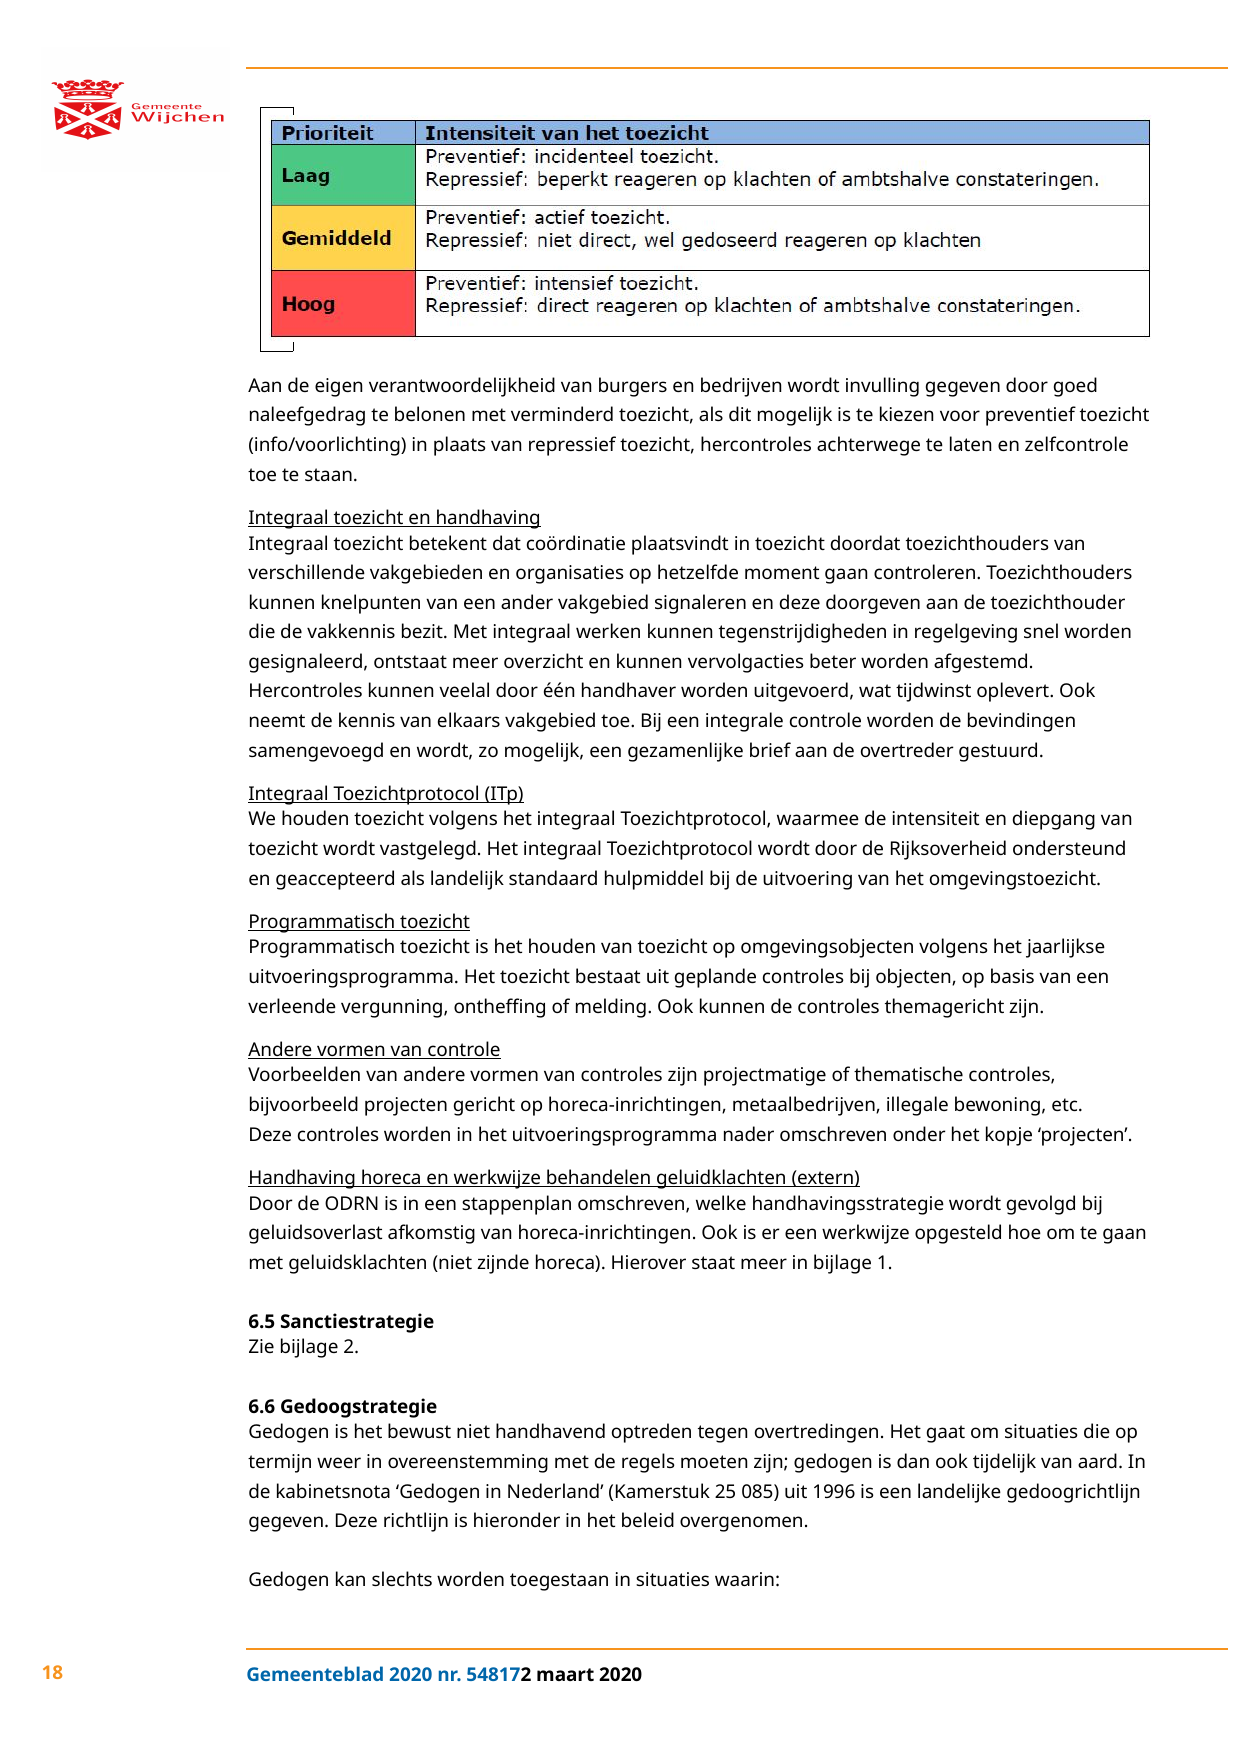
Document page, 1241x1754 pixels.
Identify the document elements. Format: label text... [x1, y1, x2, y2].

text Programmatisch toezicht is het houden van toezicht op omgevingsobjecten volgens het jaarlijkse uitvoeringsprogramma. Het toezicht bestaat uit geplande controles bij objecten, op basis van een verleende vergunning, ontheffing of melding. Ook kunnen de controles themagericht zijn. [248, 934, 1152, 1018]
text Gedogen is het bewust niet handhavend optreden tegen overtredingen. Het gaat om situaties die op termijn weer in overeenstemming met de regels moeten zijn; gedogen is dan ook tijdelijk van aard. In de kabinetsnota ‘Gedogen in Nederland’ (Kamerstuk 25 085) uit 1996 is een landelijke gedoogrichtlijn gegeven. Deze richtlijn is hieronder in het beleid overgenomen. [248, 1419, 1152, 1533]
text Integraal toezicht betekent dat coördinatie plaatsvindt in toezicht doordat toezichthouders van verschillende vakgebieden en organisaties op hetzelfde moment gaan controleren. Toezichthouders kunnen knelpunten van een ander vakgebied signaleren en deze doorgeven aan de toezichthouder die de vakkennis bezit. Met integraal werken kunnen tegenstrijdigheden in regelgeving snel worden gesignaleerd, ontstaat meer overzicht en kunnen vervolgacties beter worden afgestemd. Hercontroles kunnen veelal door één handhaver worden uitgevoerd, wat tijdwinst oplevert. Ook neemt de kennis van elkaars vakgebied toe. Bij een integrale controle worden de bevindingen samengevoegd en wordt, zo mogelijk, een gezamenlijke brief aan de overtreder gestuurd. [248, 530, 1152, 762]
text Andere vormen van controle [248, 1036, 1152, 1062]
text Integraal Toezichtprotocol (ITp) [248, 780, 1152, 806]
text 6.6 Gedoogstrategie [248, 1393, 1152, 1419]
text We houden toezicht volgens het integraal Toezichtprotocol, waarmee de intensiteit en diepgang van toezicht wordt vastgelegd. Het integraal Toezichtprotocol wordt door de Rijksoverheid ondersteund en geaccepteerd als landelijk standaard hulpmiddel bij de uitvoering van het omgevingstoezicht. [248, 806, 1152, 891]
text Deze controles worden in het uitvoeringsprogramma nader omschreven onder het kopje ‘projecten’. [248, 1121, 1152, 1147]
text Voorbeelden van andere vormen van controles zijn projectmatige of thematische controles, bijvoorbeeld projecten gericht op horeca-inrichtingen, metaalbedrijven, illegale bewoning, etc. [248, 1062, 1152, 1117]
text 6.5 Sanctiestrategie [248, 1308, 1152, 1334]
picture [268, 115, 1155, 342]
text Handhaving horeca en werkwijze behandelen geluidklachten (extern) [248, 1164, 1152, 1190]
text Zie bijlage 2. [248, 1334, 1152, 1359]
text Door de ODRN is in een stappenplan omschreven, welke handhavingsstrategie wordt gevolgd bij geluidsoverlast afkomstig van horeca-inrichtingen. Ook is er een werkwijze opgesteld hoe om te gaan met geluidsklachten (niet zijnde horeca). Hierover staat meer in bijlage 1. [248, 1190, 1152, 1274]
text Aan de eigen verantwoordelijkheid van burgers en bedrijven wordt invulling gegeven door goed naleefgedrag te belonen met verminderd toezicht, als dit mogelijk is te kiezen voor preventief toezicht (info/voorlichting) in plaats van repressief toezicht, hercontroles achterwege te laten en zelfcontrole toe te staan. [248, 372, 1152, 487]
text Integraal toezicht en handhaving [248, 504, 1152, 530]
text Programmatisch toezicht [248, 908, 1152, 934]
text Gedogen kan slechts worden toegestaan in situaties waarin: [248, 1567, 1152, 1592]
picture [41, 47, 231, 172]
